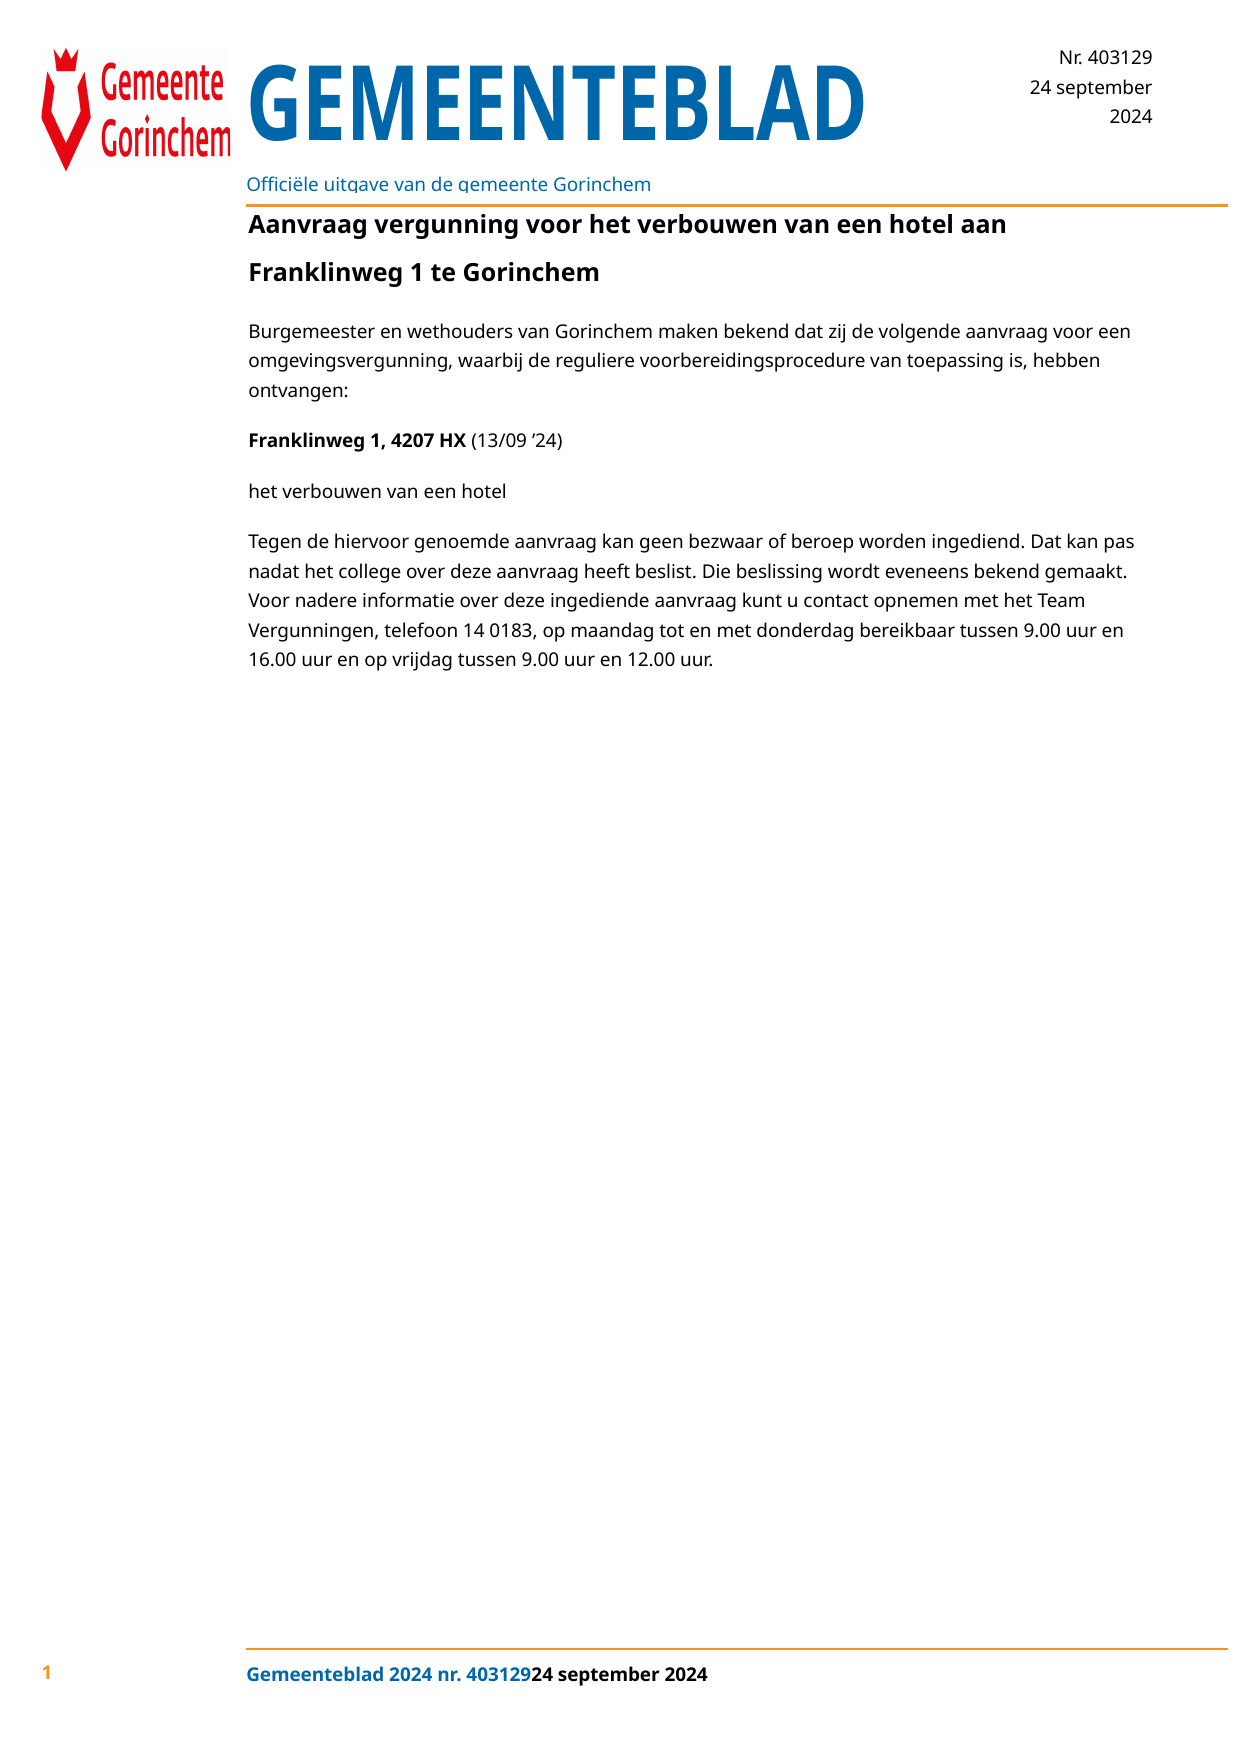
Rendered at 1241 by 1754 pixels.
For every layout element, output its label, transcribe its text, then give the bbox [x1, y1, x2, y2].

picture [41, 47, 231, 172]
text het verbouwen van een hotel [248, 478, 1152, 504]
text Tegen de hiervoor genoemde aanvraag kan geen bezwaar of beroep worden ingediend. Dat kan pas nadat het college over deze aanvraag heeft beslist. Die beslissing wordt eveneens bekend gemaakt. Voor nadere informatie over deze ingediende aanvraag kunt u contact opnemen met het Team Vergunningen, telefoon 14 0183, op maandag tot en met donderdag bereikbaar tussen 9.00 uur en 16.00 uur en op vrijdag tussen 9.00 uur en 12.00 uur. [248, 528, 1152, 672]
text Aanvraag vergunning voor het verbouwen van een hotel aan Franklinweg 1 te Gorinchem [248, 207, 1152, 288]
text Burgemeester en wethouders van Gorinchem maken bekend dat zij de volgende aanvraag voor een omgevingsvergunning, waarbij de reguliere voorbereidingsprocedure van toepassing is, hebben ontvangen: [248, 318, 1152, 403]
text Franklinweg 1, 4207 HX (13/09 ’24) [248, 427, 1152, 453]
